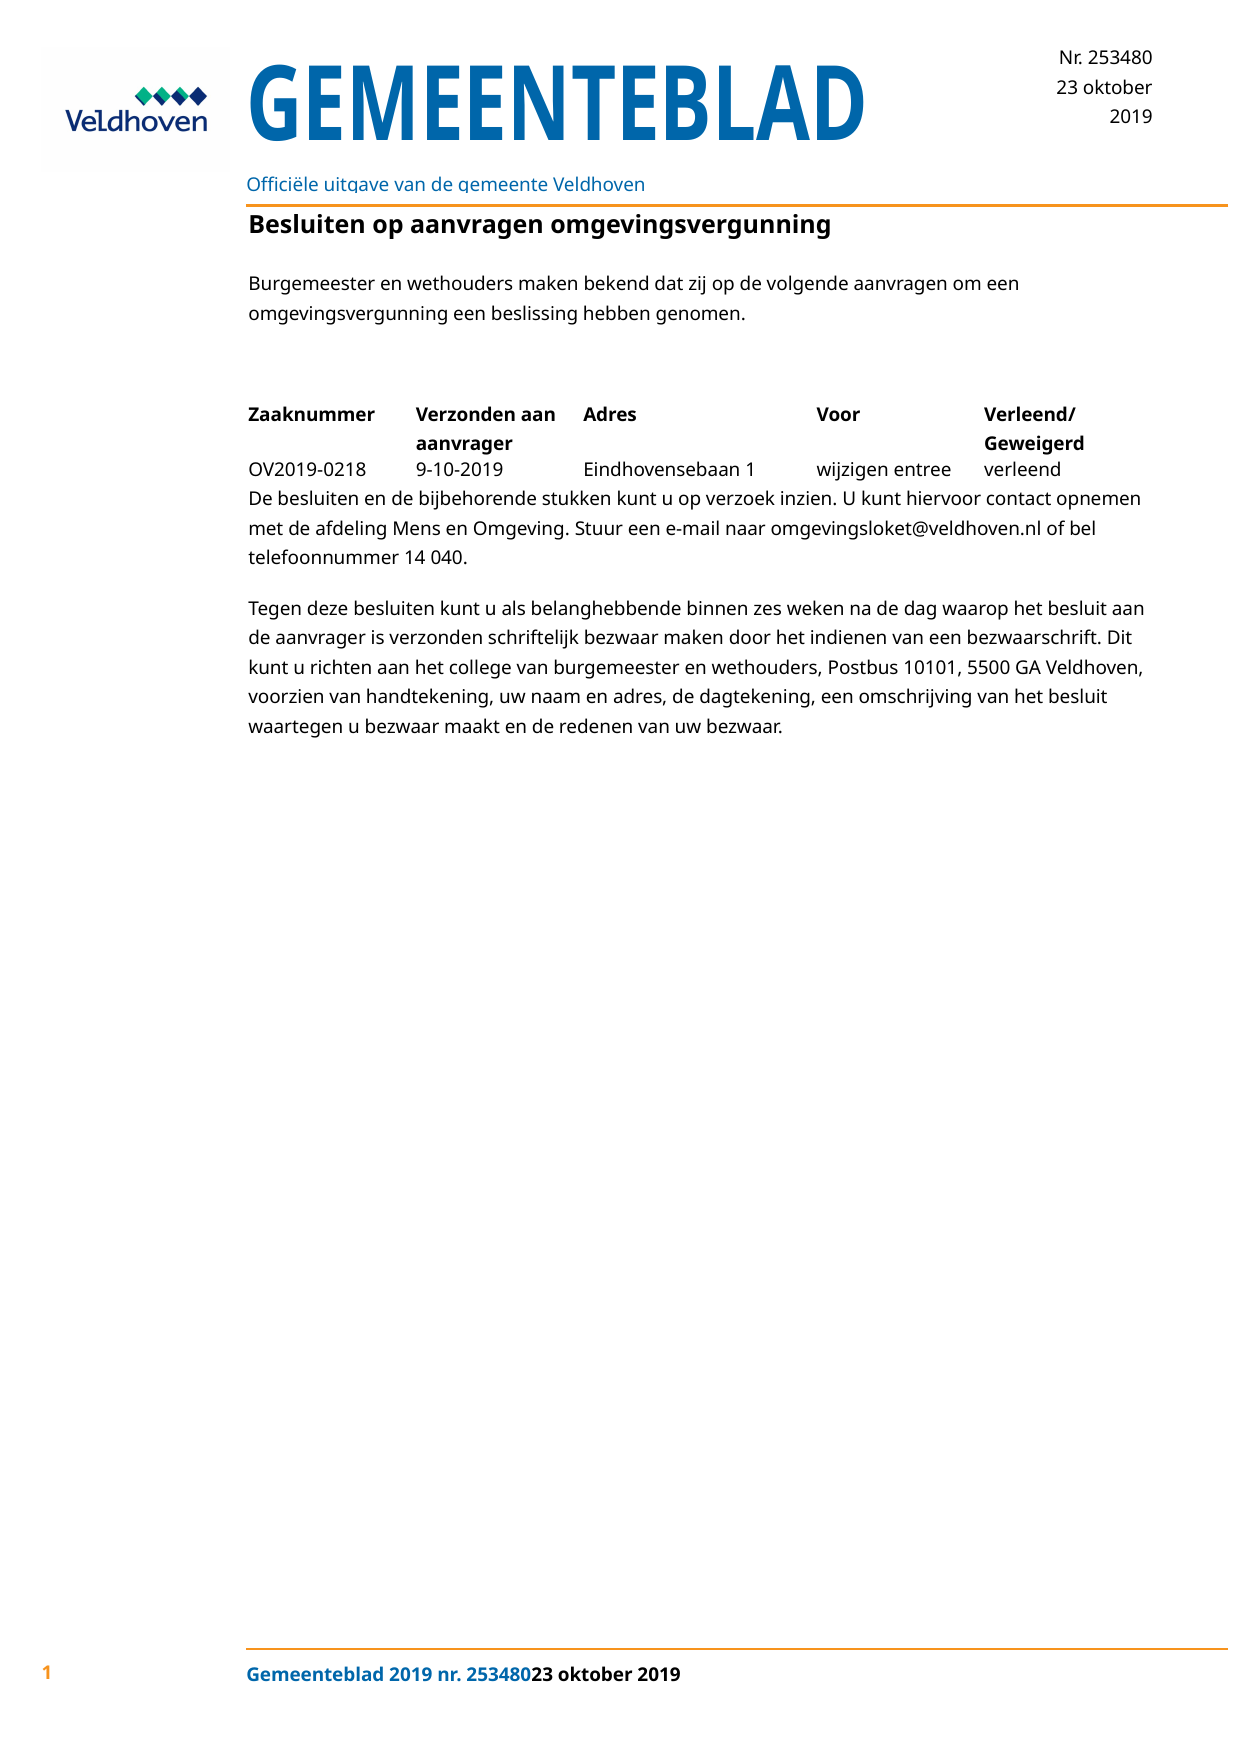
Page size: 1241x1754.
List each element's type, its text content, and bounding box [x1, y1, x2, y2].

text Burgemeester en wethouders maken bekend dat zij op de volgende aanvragen om een omgevingsvergunning een beslissing hebben genomen. [248, 270, 1152, 326]
text Tegen deze besluiten kunt u als belanghebbende binnen zes weken na de dag waarop het besluit aan de aanvrager is verzonden schriftelijk bezwaar maken door het indienen van een bezwaarschrift. Dit kunt u richten aan het college van burgemeester en wethouders, Postbus 10101, 5500 GA Veldhoven, voorzien van handtekening, uw naam en adres, de dagtekening, een omschrijving van het besluit waartegen u bezwaar maakt en de redenen van uw bezwaar. [248, 595, 1152, 739]
table_cell Eindhovensebaan 1 [583, 456, 816, 482]
table_header Zaaknummer [248, 401, 416, 456]
table_cell OV2019-0218 [248, 456, 416, 482]
table_header Adres [583, 401, 816, 456]
table_header Voor [816, 401, 984, 456]
picture [41, 47, 231, 172]
table_cell verleend [984, 456, 1152, 482]
text De besluiten en de bijbehorende stukken kunt u op verzoek inzien. U kunt hiervoor contact opnemen met de afdeling Mens en Omgeving. Stuur een e-mail naar omgevingsloket@veldhoven.nl of bel telefoonnummer 14 040. [248, 485, 1152, 570]
table_header Verzonden aan aanvrager [416, 401, 583, 456]
table_cell 9-10-2019 [416, 456, 583, 482]
table_cell wijzigen entree [816, 456, 984, 482]
text Besluiten op aanvragen omgevingsvergunning [248, 207, 1152, 241]
table_header Verleend/Geweigerd [984, 401, 1152, 456]
